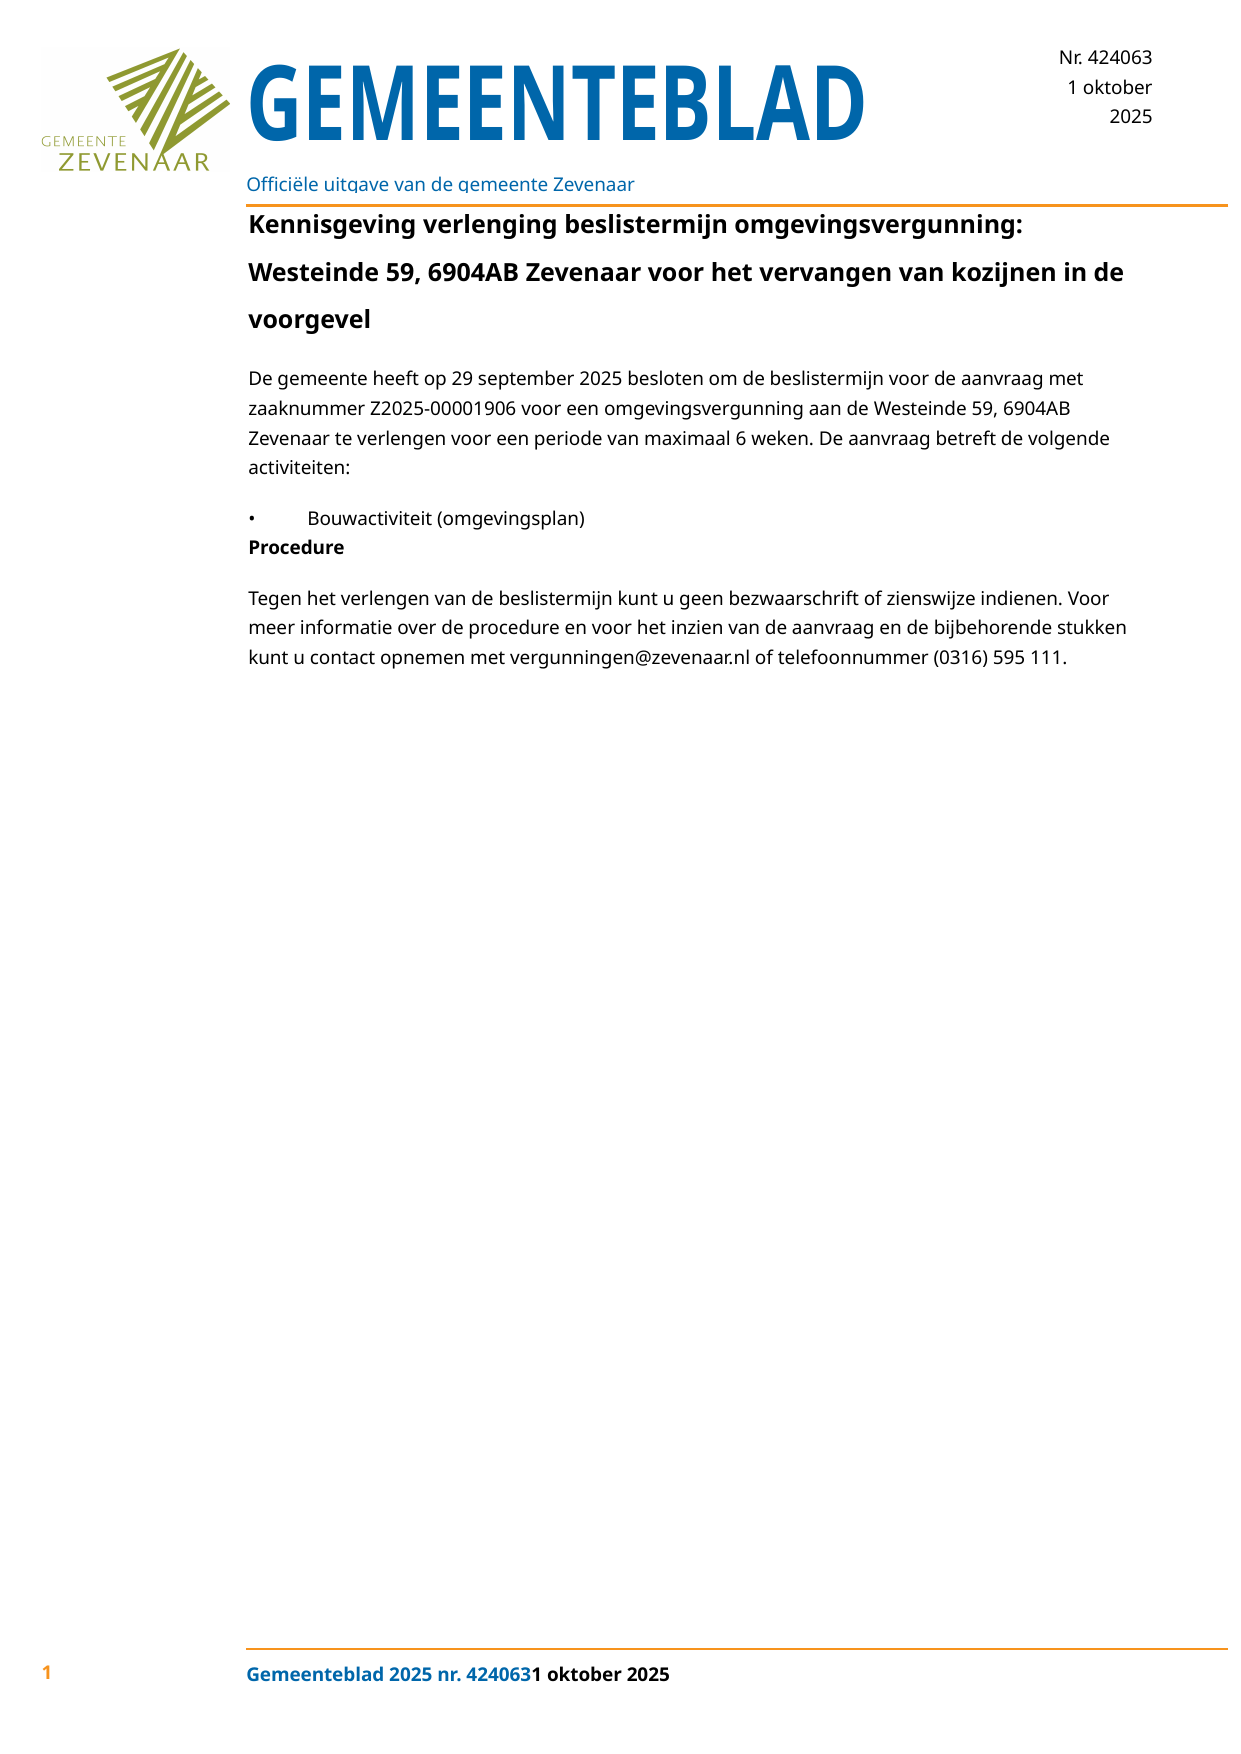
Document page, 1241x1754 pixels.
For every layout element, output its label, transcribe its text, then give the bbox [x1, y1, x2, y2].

picture [41, 47, 231, 172]
list Bouwactiviteit (omgevingsplan) [248, 505, 1152, 530]
text De gemeente heeft op 29 september 2025 besloten om de beslistermijn voor de aanvraag met zaaknummer Z2025-00001906 voor een omgevingsvergunning aan de Westeinde 59, 6904AB Zevenaar te verlengen voor een periode van maximaal 6 weken. De aanvraag betreft de volgende activiteiten: [248, 366, 1152, 480]
text Procedure [248, 534, 1152, 560]
text Kennisgeving verlenging beslistermijn omgevingsvergunning: Westeinde 59, 6904AB Zevenaar voor het vervangen van kozijnen in de voorgevel [248, 207, 1152, 336]
text Tegen het verlengen van de beslistermijn kunt u geen bezwaarschrift of zienswijze indienen. Voor meer informatie over de procedure en voor het inzien van de aanvraag en de bijbehorende stukken kunt u contact opnemen met vergunningen@zevenaar.nl of telefoonnummer (0316) 595 111. [248, 585, 1152, 669]
